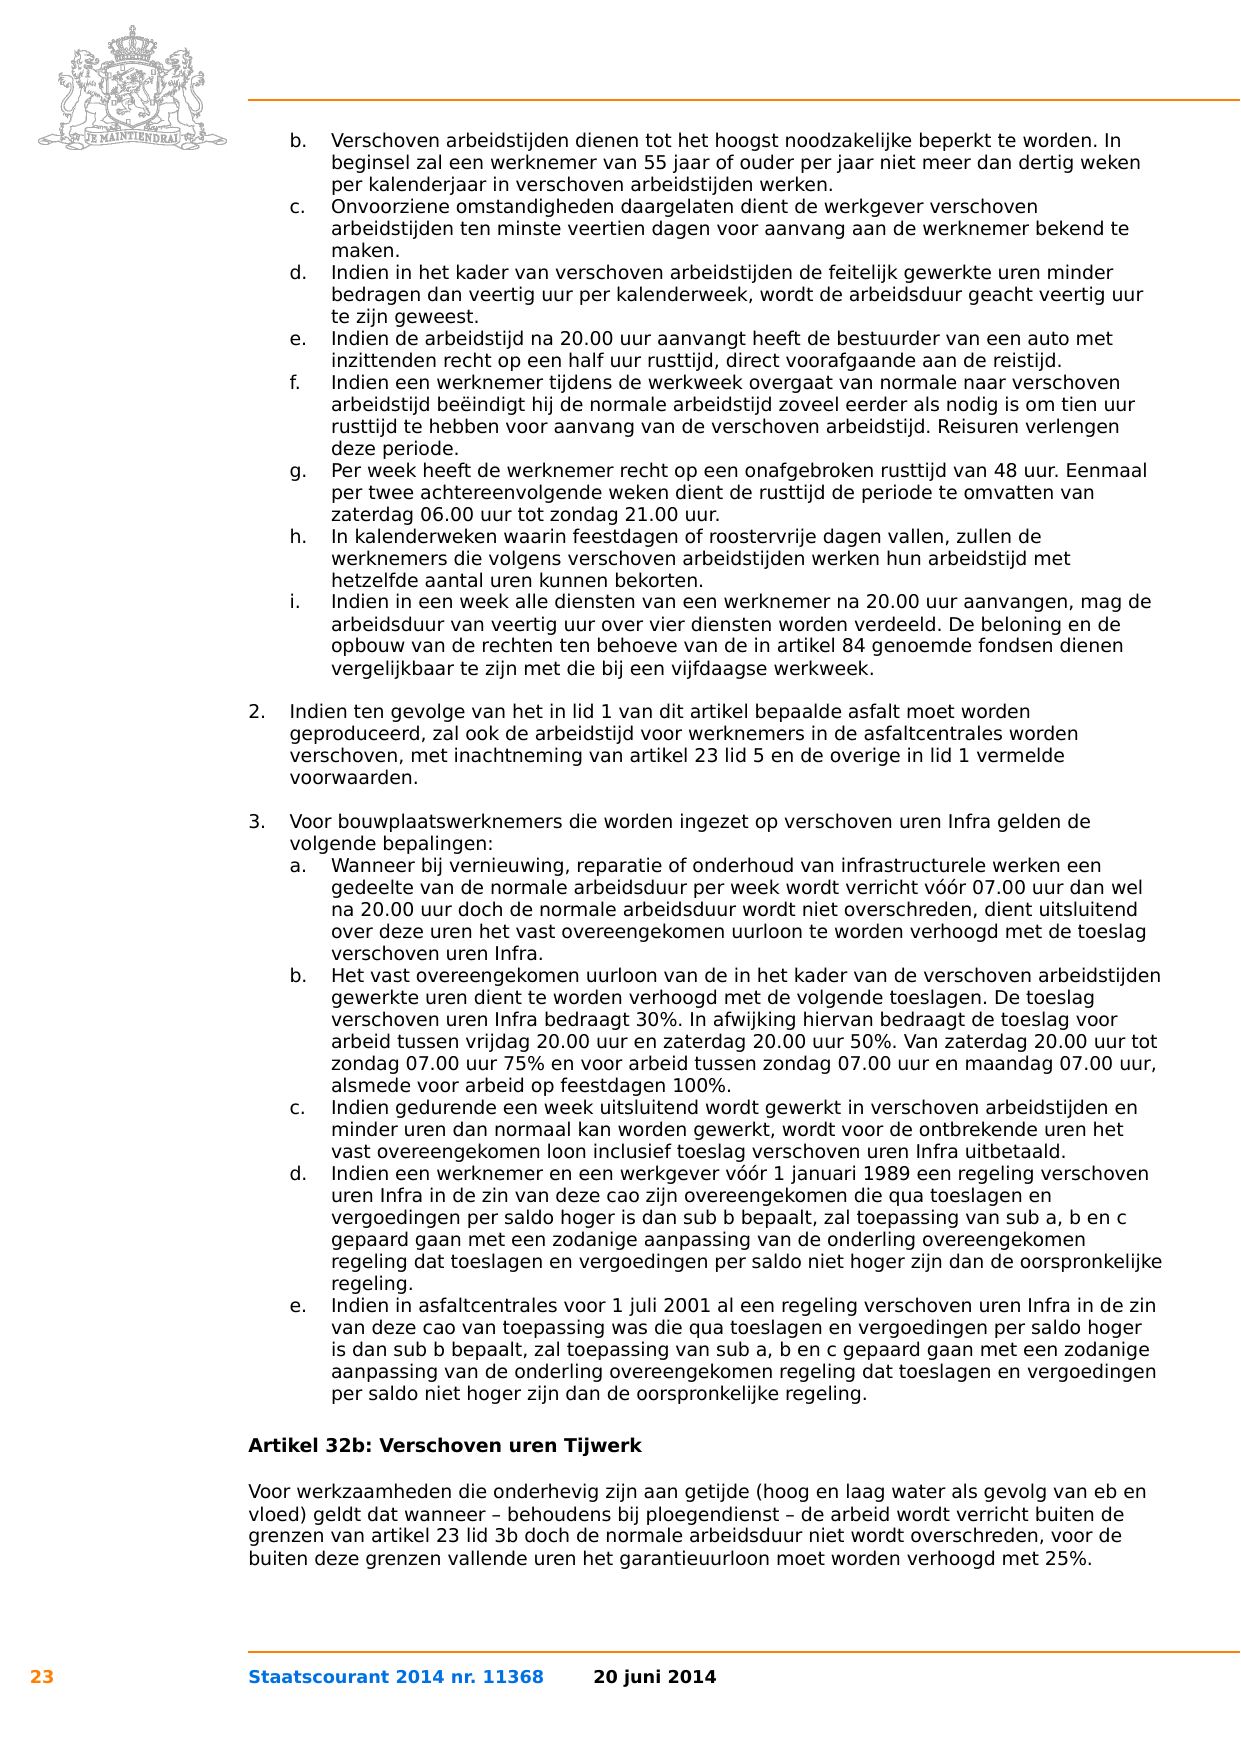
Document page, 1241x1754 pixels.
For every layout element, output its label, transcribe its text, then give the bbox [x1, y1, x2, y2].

text d. Indien in het kader van verschoven arbeidstijden de feitelijk gewerkte uren minder bedragen dan veertig uur per kalenderweek, wordt de arbeidsduur geacht veertig uur te zijn geweest. [289, 262, 1163, 328]
text i. Indien in een week alle diensten van een werknemer na 20.00 uur aanvangen, mag de arbeidsduur van veertig uur over vier diensten worden verdeeld. De beloning en de opbouw van de rechten ten behoeve van de in artikel 84 genoemde fondsen dienen vergelijkbaar te zijn met die bij een vijfdaagse werkweek. [289, 591, 1163, 679]
text e. Indien in asfaltcentrales voor 1 juli 2001 al een regeling verschoven uren Infra in de zin van deze cao van toepassing was die qua toeslagen en vergoedingen per saldo hoger is dan sub b bepaalt, zal toepassing van sub a, b en c gepaard gaan met een zodanige aanpassing van de onderling overeengekomen regeling dat toeslagen en vergoedingen per saldo niet hoger zijn dan de oorspronkelijke regeling. [289, 1294, 1163, 1404]
text 2. Indien ten gevolge van het in lid 1 van dit artikel bepaalde asfalt moet worden geproduceerd, zal ook de arbeidstijd voor werknemers in de asfaltcentrales worden verschoven, met inachtneming van artikel 23 lid 5 en de overige in lid 1 vermelde voorwaarden. [248, 701, 1163, 789]
picture [38, 25, 227, 150]
text c. Indien gedurende een week uitsluitend wordt gewerkt in verschoven arbeidstijden en minder uren dan normaal kan worden gewerkt, wordt voor de ontbrekende uren het vast overeengekomen loon inclusief toeslag verschoven uren Infra uitbetaald. [289, 1097, 1163, 1163]
text e. Indien de arbeidstijd na 20.00 uur aanvangt heeft de bestuurder van een auto met inzittenden recht op een half uur rusttijd, direct voorafgaande aan de reistijd. [289, 328, 1163, 372]
text a. Wanneer bij vernieuwing, reparatie of onderhoud van infrastructurele werken een gedeelte van de normale arbeidsduur per week wordt verricht vóór 07.00 uur dan wel na 20.00 uur doch de normale arbeidsduur wordt niet overschreden, dient uitsluitend over deze uren het vast overeengekomen uurloon te worden verhoogd met de toeslag verschoven uren Infra. [289, 855, 1163, 965]
text b. Het vast overeengekomen uurloon van de in het kader van de verschoven arbeidstijden gewerkte uren dient te worden verhoogd met de volgende toeslagen. De toeslag verschoven uren Infra bedraagt 30%. In afwijking hiervan bedraagt de toeslag voor arbeid tussen vrijdag 20.00 uur en zaterdag 20.00 uur 50%. Van zaterdag 20.00 uur tot zondag 07.00 uur 75% en voor arbeid tussen zondag 07.00 uur en maandag 07.00 uur, alsmede voor arbeid op feestdagen 100%. [289, 965, 1163, 1097]
subtitle Artikel 32b: Verschoven uren Tijwerk [248, 1434, 1163, 1456]
text Voor werkzaamheden die onderhevig zijn aan getijde (hoog en laag water als gevolg van eb en vloed) geldt dat wanneer – behoudens bij ploegendienst – de arbeid wordt verricht buiten de grenzen van artikel 23 lid 3b doch de normale arbeidsduur niet wordt overschreden, voor de buiten deze grenzen vallende uren het garantieuurloon moet worden verhoogd met 25%. [248, 1481, 1163, 1569]
text f. Indien een werknemer tijdens de werkweek overgaat van normale naar verschoven arbeidstijd beëindigt hij de normale arbeidstijd zoveel eerder als nodig is om tien uur rusttijd te hebben voor aanvang van de verschoven arbeidstijd. Reisuren verlengen deze periode. [289, 372, 1163, 459]
text h. In kalenderweken waarin feestdagen of roostervrije dagen vallen, zullen de werknemers die volgens verschoven arbeidstijden werken hun arbeidstijd met hetzelfde aantal uren kunnen bekorten. [289, 526, 1163, 591]
text d. Indien een werknemer en een werkgever vóór 1 januari 1989 een regeling verschoven uren Infra in de zin van deze cao zijn overeengekomen die qua toeslagen en vergoedingen per saldo hoger is dan sub b bepaalt, zal toepassing van sub a, b en c gepaard gaan met een zodanige aanpassing van de onderling overeengekomen regeling dat toeslagen en vergoedingen per saldo niet hoger zijn dan de oorspronkelijke regeling. [289, 1163, 1163, 1294]
text 3. Voor bouwplaatswerknemers die worden ingezet op verschoven uren Infra gelden de volgende bepalingen: [248, 811, 1163, 855]
text g. Per week heeft de werknemer recht op een onafgebroken rusttijd van 48 uur. Eenmaal per twee achtereenvolgende weken dient de rusttijd de periode te omvatten van zaterdag 06.00 uur tot zondag 21.00 uur. [289, 459, 1163, 526]
text b. Verschoven arbeidstijden dienen tot het hoogst noodzakelijke beperkt te worden. In beginsel zal een werknemer van 55 jaar of ouder per jaar niet meer dan dertig weken per kalenderjaar in verschoven arbeidstijden werken. [289, 130, 1163, 196]
text c. Onvoorziene omstandigheden daargelaten dient de werkgever verschoven arbeidstijden ten minste veertien dagen voor aanvang aan de werknemer bekend te maken. [289, 196, 1163, 262]
